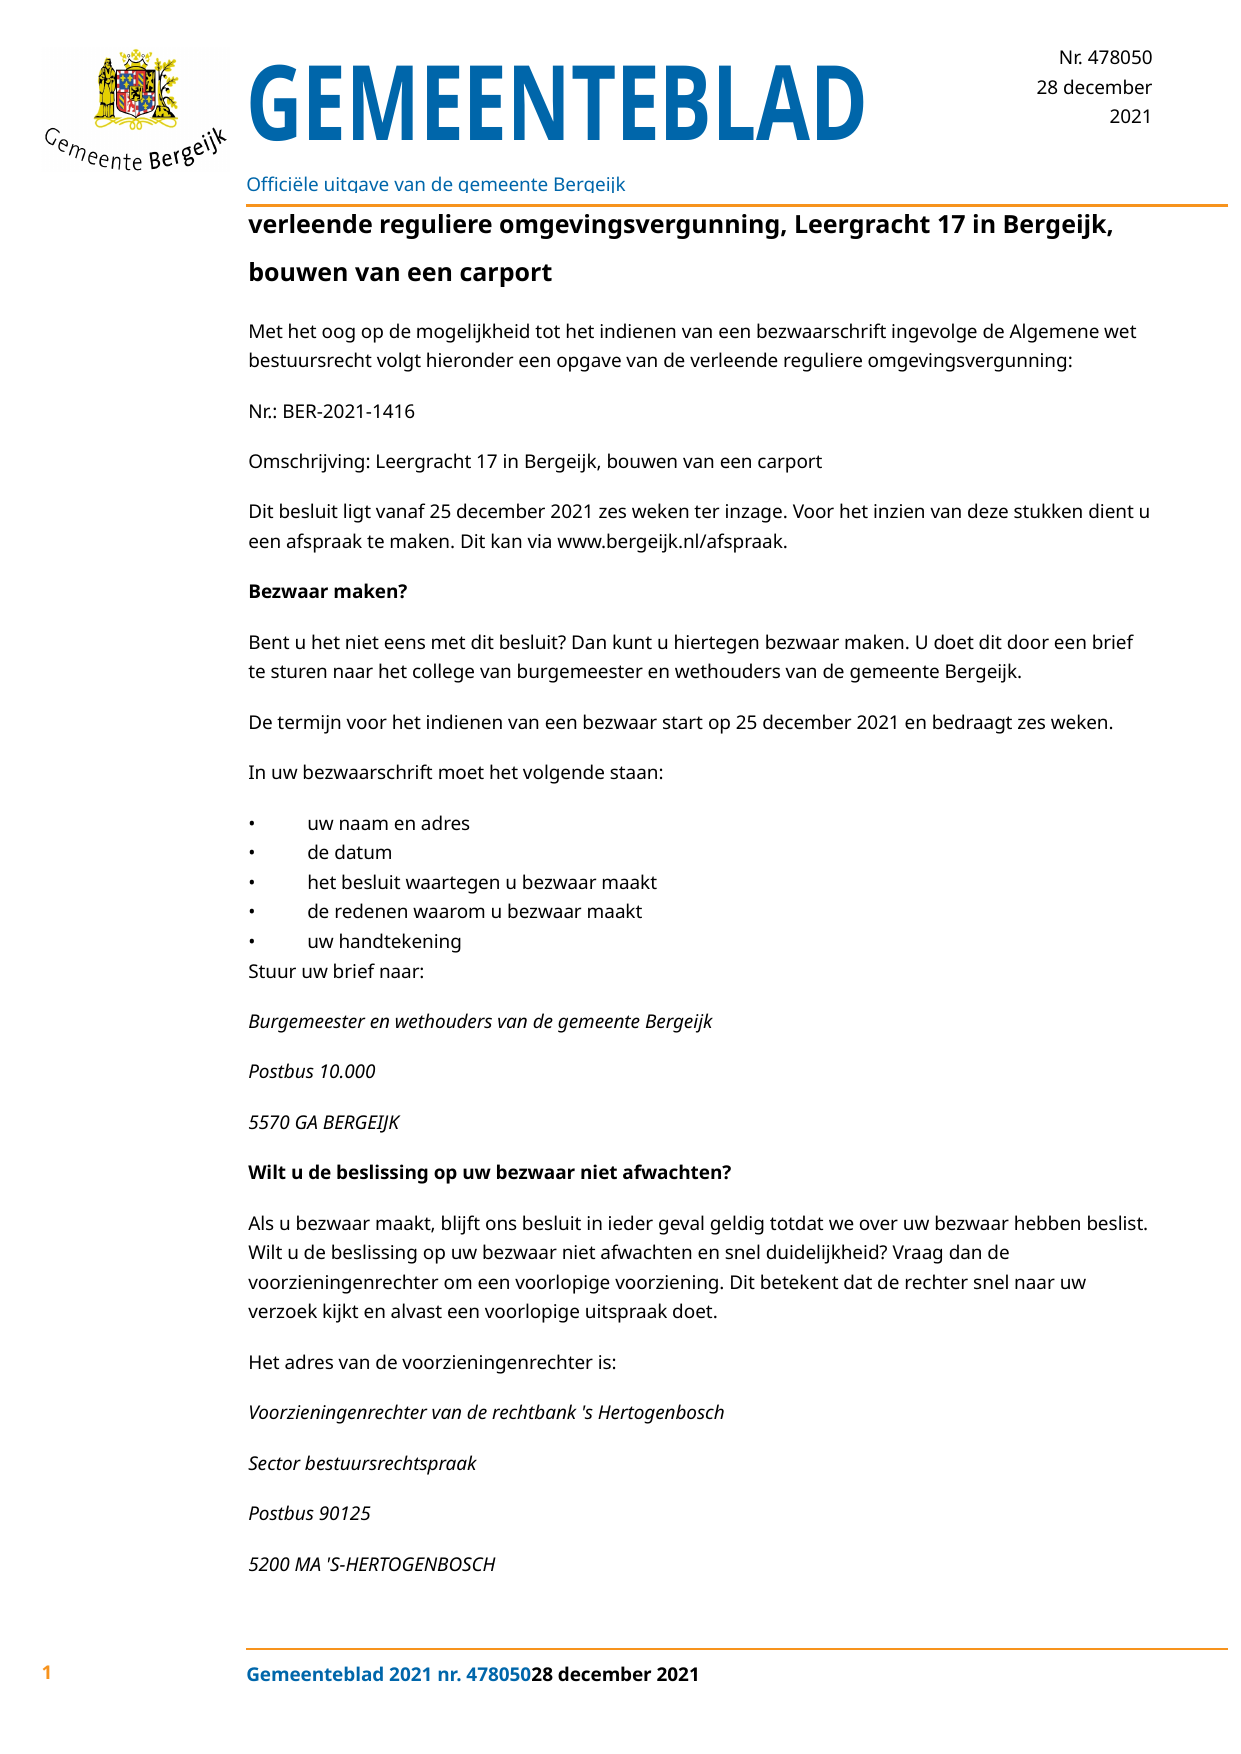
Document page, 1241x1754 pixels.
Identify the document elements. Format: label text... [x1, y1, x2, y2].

text Stuur uw brief naar: [248, 958, 1152, 984]
text Burgemeester en wethouders van de gemeente Bergeijk [248, 1008, 1152, 1034]
list het besluit waartegen u bezwaar maakt [248, 869, 1152, 895]
text verleende reguliere omgevingsvergunning, Leergracht 17 in Bergeijk, bouwen van een carport [248, 207, 1152, 288]
list uw handtekening [248, 928, 1152, 954]
text Het adres van de voorzieningenrechter is: [248, 1349, 1152, 1375]
text Voorzieningenrechter van de rechtbank 's Hertogenbosch [248, 1399, 1152, 1425]
text Postbus 90125 [248, 1500, 1152, 1526]
text Nr.: BER-2021-1416 [248, 398, 1152, 424]
list de redenen waarom u bezwaar maakt [248, 899, 1152, 924]
text 5200 MA 'S-HERTOGENBOSCH [248, 1551, 1152, 1577]
text Bent u het niet eens met dit besluit? Dan kunt u hiertegen bezwaar maken. U doet dit door een brief te sturen naar het college van burgemeester en wethouders van de gemeente Bergeijk. [248, 629, 1152, 684]
text Als u bezwaar maakt, blijft ons besluit in ieder geval geldig totdat we over uw bezwaar hebben beslist. Wilt u de beslissing op uw bezwaar niet afwachten en snel duidelijkheid? Vraag dan de voorzieningenrechter om een voorlopige voorziening. Dit betekent dat de rechter snel naar uw verzoek kijkt en alvast een voorlopige uitspraak doet. [248, 1210, 1152, 1324]
text Sector bestuursrechtspraak [248, 1450, 1152, 1476]
text Postbus 10.000 [248, 1059, 1152, 1084]
text De termijn voor het indienen van een bezwaar start op 25 december 2021 en bedraagt zes weken. [248, 709, 1152, 735]
text 5570 GA BERGEIJK [248, 1109, 1152, 1135]
text Bezwaar maken? [248, 579, 1152, 604]
text Wilt u de beslissing op uw bezwaar niet afwachten? [248, 1159, 1152, 1185]
list uw naam en adres [248, 810, 1152, 836]
text Omschrijving: Leergracht 17 in Bergeijk, bouwen van een carport [248, 448, 1152, 474]
text In uw bezwaarschrift moet het volgende staan: [248, 759, 1152, 785]
list de datum [248, 839, 1152, 865]
text Dit besluit ligt vanaf 25 december 2021 zes weken ter inzage. Voor het inzien van deze stukken dient u een afspraak te maken. Dit kan via www.bergeijk.nl/afspraak. [248, 499, 1152, 554]
picture [41, 47, 231, 172]
text Met het oog op de mogelijkheid tot het indienen van een bezwaarschrift ingevolge de Algemene wet bestuursrecht volgt hieronder een opgave van de verleende reguliere omgevingsvergunning: [248, 318, 1152, 373]
